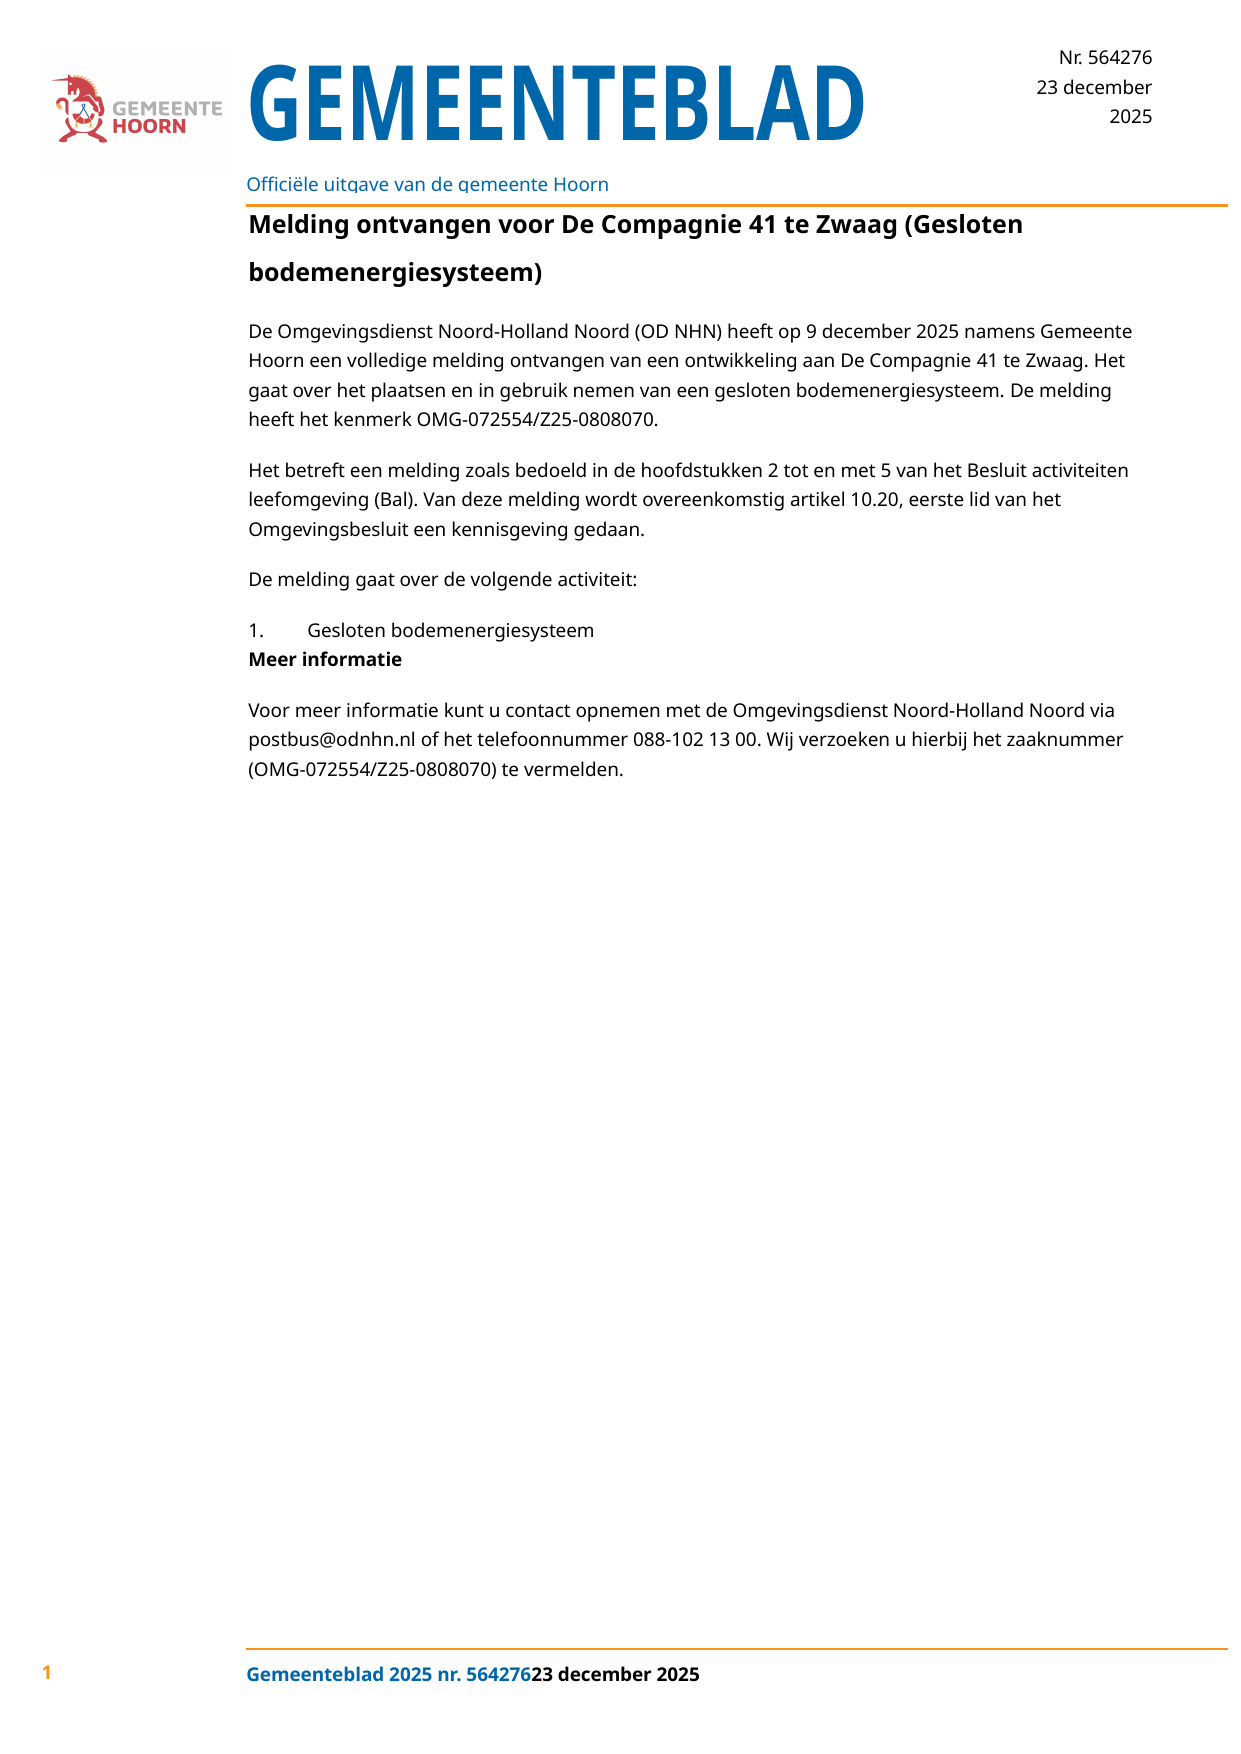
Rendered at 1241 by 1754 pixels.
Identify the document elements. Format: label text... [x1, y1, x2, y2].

text Voor meer informatie kunt u contact opnemen met de Omgevingsdienst Noord-Holland Noord via postbus@odnhn.nl of het telefoonnummer 088-102 13 00. Wij verzoeken u hierbij het zaaknummer (OMG-072554/Z25-0808070) te vermelden. [248, 697, 1152, 782]
text Melding ontvangen voor De Compagnie 41 te Zwaag (Gesloten bodemenergiesysteem) [248, 207, 1152, 288]
text Het betreft een melding zoals bedoeld in de hoofdstukken 2 tot en met 5 van het Besluit activiteiten leefomgeving (Bal). Van deze melding wordt overeenkomstig artikel 10.20, eerste lid van het Omgevingsbesluit een kennisgeving gedaan. [248, 457, 1152, 542]
text De Omgevingsdienst Noord-Holland Noord (OD NHN) heeft op 9 december 2025 namens Gemeente Hoorn een volledige melding ontvangen van een ontwikkeling aan De Compagnie 41 te Zwaag. Het gaat over het plaatsen en in gebruik nemen van een gesloten bodemenergiesysteem. De melding heeft het kenmerk OMG-072554/Z25-0808070. [248, 318, 1152, 432]
text De melding gaat over de volgende activiteit: [248, 567, 1152, 592]
picture [41, 47, 231, 172]
list Gesloten bodemenergiesysteem [248, 617, 1152, 643]
text Meer informatie [248, 647, 1152, 672]
